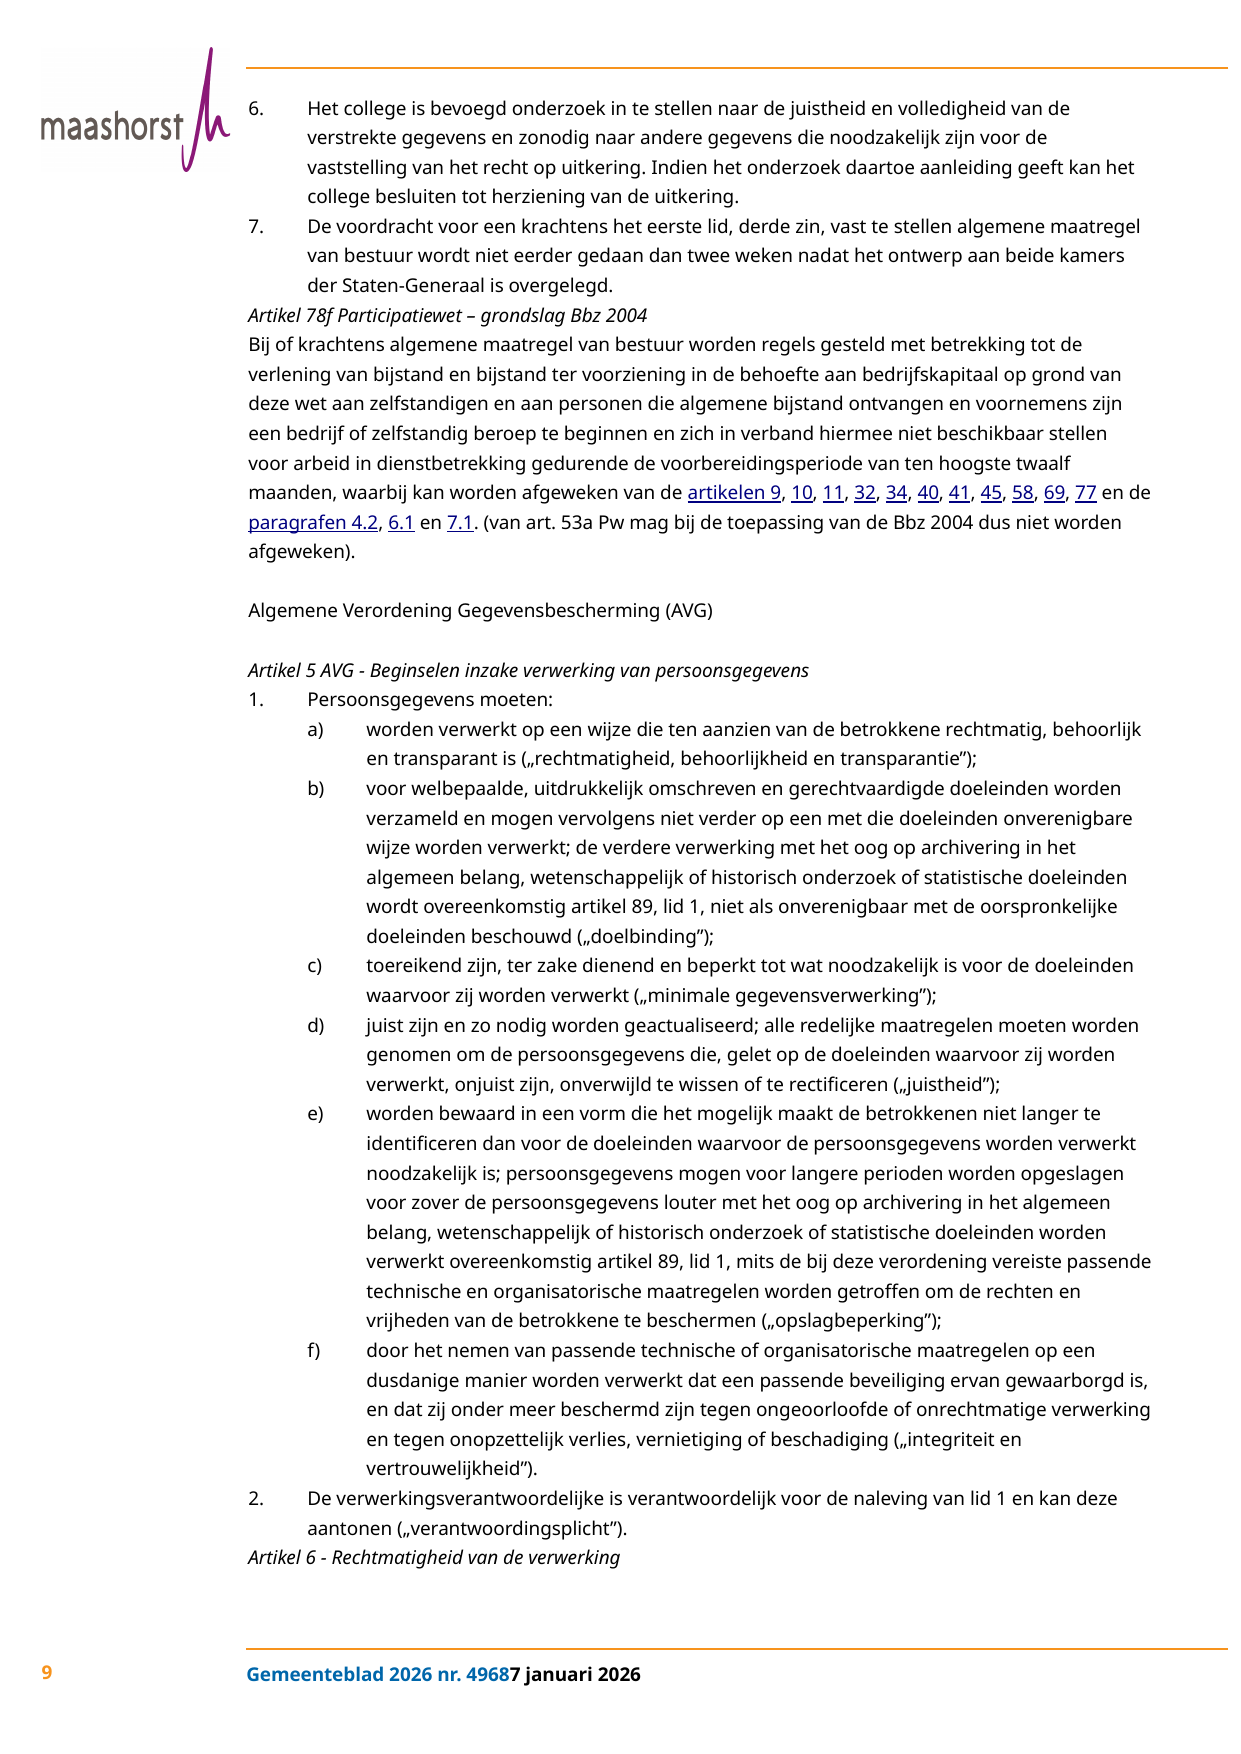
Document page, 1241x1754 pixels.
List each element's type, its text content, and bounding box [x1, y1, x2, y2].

picture [41, 47, 231, 172]
list worden bewaard in een vorm die het mogelijk maakt de betrokkenen niet langer te identificeren dan voor de doeleinden waarvoor de persoonsgegevens worden verwerkt noodzakelijk is; persoonsgegevens mogen voor langere perioden worden opgeslagen voor zover de persoonsgegevens louter met het oog op archivering in het algemeen belang, wetenschappelijk of historisch onderzoek of statistische doeleinden worden verwerkt overeenkomstig artikel 89, lid 1, mits de bij deze verordening vereiste passende technische en organisatorische maatregelen worden getroffen om de rechten en vrijheden van de betrokkene te beschermen („opslagbeperking”); [307, 1101, 1152, 1333]
list voor welbepaalde, uitdrukkelijk omschreven en gerechtvaardigde doeleinden worden verzameld en mogen vervolgens niet verder op een met die doeleinden onverenigbare wijze worden verwerkt; de verdere verwerking met het oog op archivering in het algemeen belang, wetenschappelijk of historisch onderzoek of statistische doeleinden wordt overeenkomstig artikel 89, lid 1, niet als onverenigbaar met de oorspronkelijke doeleinden beschouwd („doelbinding”); [307, 775, 1152, 949]
list Persoonsgegevens moeten: [248, 686, 1152, 712]
text Algemene Verordening Gegevensbescherming (AVG) [248, 598, 1152, 623]
list De verwerkingsverantwoordelijke is verantwoordelijk voor de naleving van lid 1 en kan deze aantonen („verantwoordingsplicht”). [248, 1485, 1152, 1541]
list toereikend zijn, ter zake dienend en beperkt tot wat noodzakelijk is voor de doeleinden waarvoor zij worden verwerkt („minimale gegevensverwerking”); [307, 953, 1152, 1008]
text Artikel 6 - Rechtmatigheid van de verwerking [248, 1544, 1152, 1570]
text Artikel 78f Participatiewet – grondslag Bbz 2004 [248, 302, 1152, 328]
list juist zijn en zo nodig worden geactualiseerd; alle redelijke maatregelen moeten worden genomen om de persoonsgegevens die, gelet op de doeleinden waarvoor zij worden verwerkt, onjuist zijn, onverwijld te wissen of te rectificeren („juistheid”); [307, 1012, 1152, 1097]
list De voordracht voor een krachtens het eerste lid, derde zin, vast te stellen algemene maatregel van bestuur wordt niet eerder gedaan dan twee weken nadat het ontwerp aan beide kamers der Staten-Generaal is overgelegd. [248, 213, 1152, 298]
text Artikel 5 AVG - Beginselen inzake verwerking van persoonsgegevens [248, 657, 1152, 683]
list door het nemen van passende technische of organisatorische maatregelen op een dusdanige manier worden verwerkt dat een passende beveiliging ervan gewaarborgd is, en dat zij onder meer beschermd zijn tegen ongeoorloofde of onrechtmatige verwerking en tegen onopzettelijk verlies, vernietiging of beschadiging („integriteit en vertrouwelijkheid”). [307, 1337, 1152, 1481]
list worden verwerkt op een wijze die ten aanzien van de betrokkene rechtmatig, behoorlijk en transparant is („rechtmatigheid, behoorlijkheid en transparantie”); [307, 716, 1152, 771]
list Het college is bevoegd onderzoek in te stellen naar de juistheid en volledigheid van de verstrekte gegevens en zonodig naar andere gegevens die noodzakelijk zijn voor de vaststelling van het recht op uitkering. Indien het onderzoek daartoe aanleiding geeft kan het college besluiten tot herziening van de uitkering. [248, 95, 1152, 209]
text Bij of krachtens algemene maatregel van bestuur worden regels gesteld met betrekking tot de verlening van bijstand en bijstand ter voorziening in de behoefte aan bedrijfskapitaal op grond van deze wet aan zelfstandigen en aan personen die algemene bijstand ontvangen en voornemens zijn een bedrijf of zelfstandig beroep te beginnen en zich in verband hiermee niet beschikbaar stellen voor arbeid in dienstbetrekking gedurende de voorbereidingsperiode van ten hoogste twaalf maanden, waarbij kan worden afgeweken van de artikelen 9, 10, 11, 32, 34, 40, 41, 45, 58, 69, 77 en de paragrafen 4.2, 6.1 en 7.1. (van art. 53a Pw mag bij de toepassing van de Bbz 2004 dus niet worden afgeweken). [248, 331, 1152, 564]
